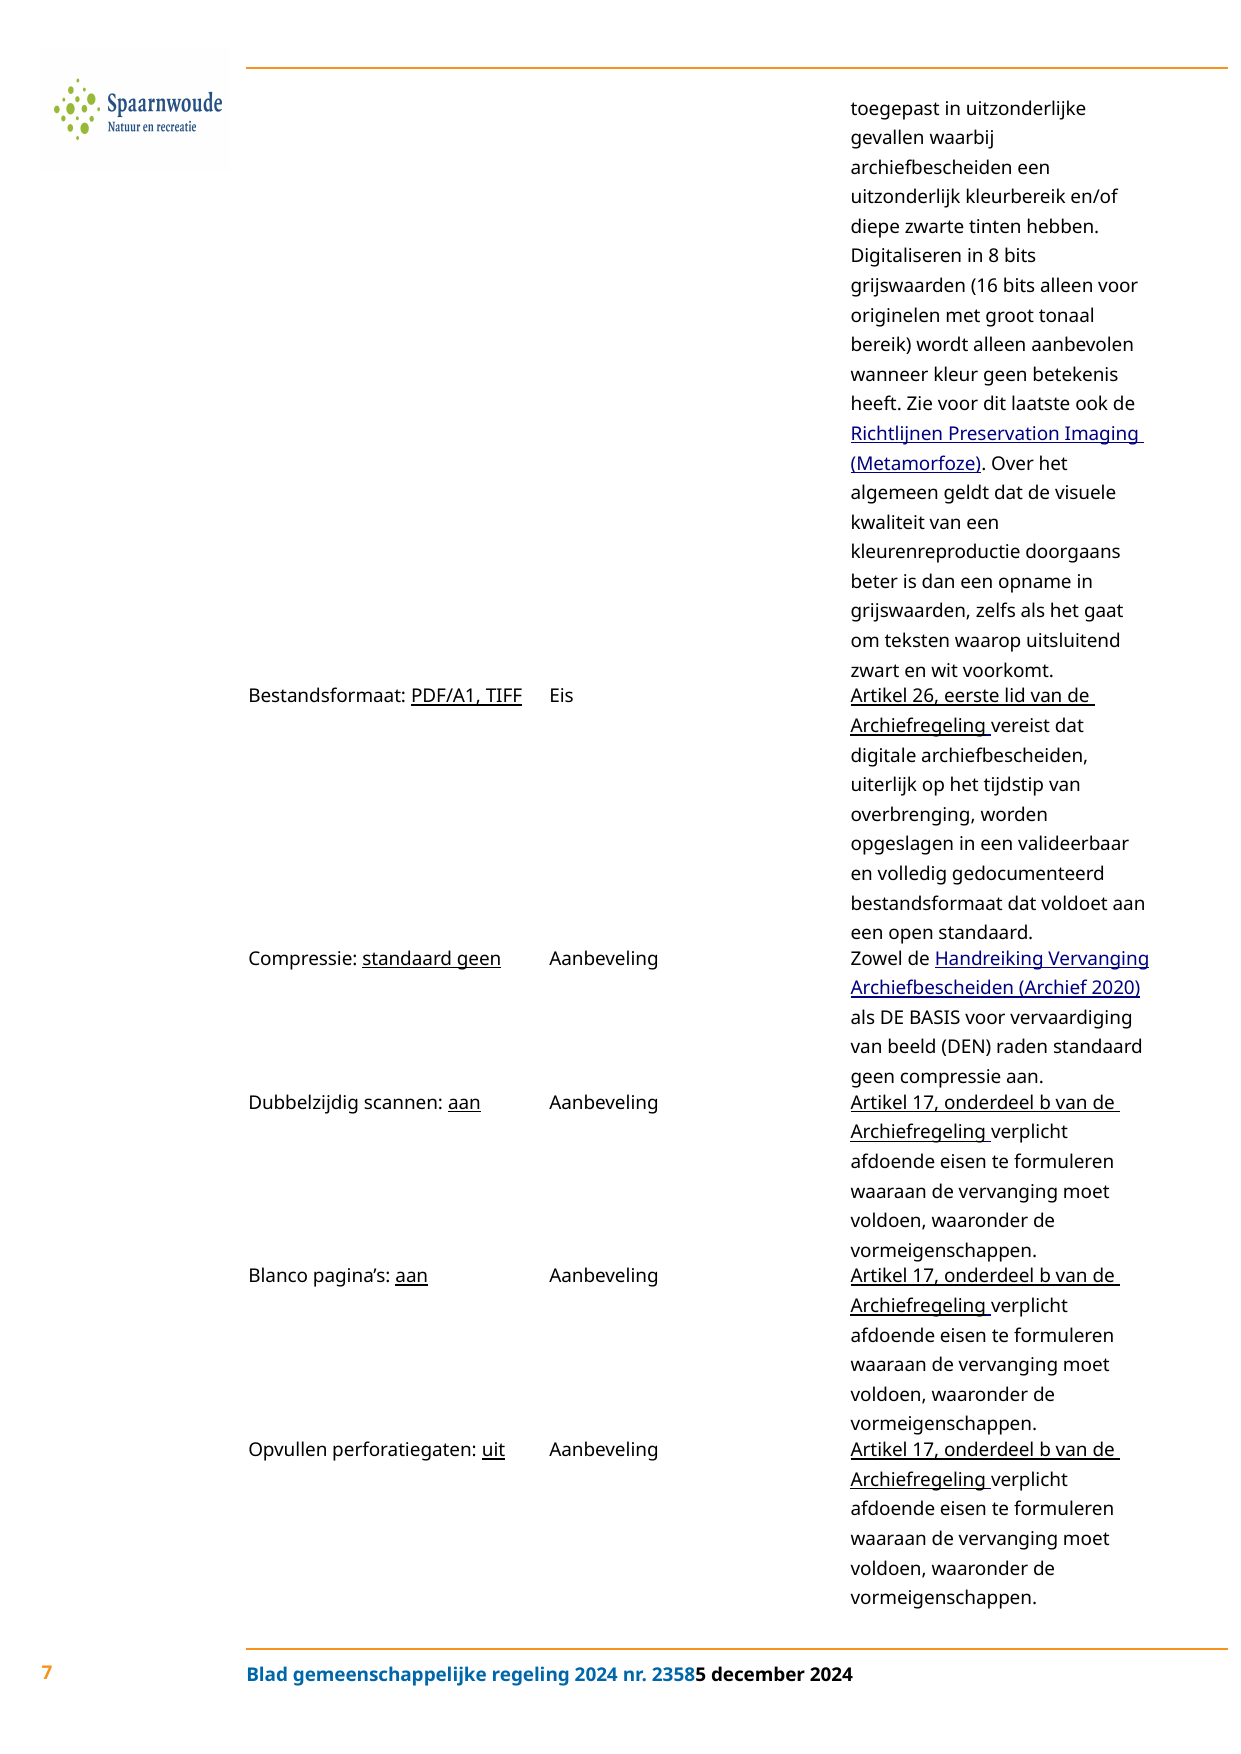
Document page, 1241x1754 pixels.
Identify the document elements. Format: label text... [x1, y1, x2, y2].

table_cell Artikel 17, onderdeel b van de Archiefregeling verplicht afdoende eisen te formuleren waaraan de vervanging moet voldoen, waaronder de vormeigenschappen. [850, 1263, 1152, 1436]
table_cell Aanbeveling [549, 1436, 850, 1610]
table_cell Artikel 17, onderdeel b van de Archiefregeling verplicht afdoende eisen te formuleren waaraan de vervanging moet voldoen, waaronder de vormeigenschappen. [850, 1089, 1152, 1263]
table_cell Eis [549, 683, 850, 945]
table_cell Artikel 26, eerste lid van de Archiefregeling vereist dat digitale archiefbescheiden, uiterlijk op het tijdstip van overbrenging, worden opgeslagen in een valideerbaar en volledig gedocumenteerd bestandsformaat dat voldoet aan een open standaard. [850, 683, 1152, 945]
table_cell Compressie: standaard geen [248, 945, 549, 1089]
table_cell Aanbeveling [549, 1089, 850, 1263]
table_cell Aanbeveling [549, 945, 850, 1089]
table_cell [549, 95, 850, 683]
picture [41, 47, 231, 172]
table_cell Zowel de Handreiking Vervanging Archiefbescheiden (Archief 2020) als DE BASIS voor vervaardiging van beeld (DEN) raden standaard geen compressie aan. [850, 945, 1152, 1089]
table_cell Blanco pagina’s: aan [248, 1263, 549, 1436]
table_cell Opvullen perforatiegaten: uit [248, 1436, 549, 1610]
table_cell Aanbeveling [549, 1263, 850, 1436]
table_cell Artikel 17, onderdeel b van de Archiefregeling verplicht afdoende eisen te formuleren waaraan de vervanging moet voldoen, waaronder de vormeigenschappen. [850, 1436, 1152, 1610]
table_cell Dubbelzijdig scannen: aan [248, 1089, 549, 1263]
table_cell [248, 95, 549, 683]
table_cell toegepast in uitzonderlijke gevallen waarbij archiefbescheiden een uitzonderlijk kleurbereik en/of diepe zwarte tinten hebben. Digitaliseren in 8 bits grijswaarden (16 bits alleen voor originelen met groot tonaal bereik) wordt alleen aanbevolen wanneer kleur geen betekenis heeft. Zie voor dit laatste ook de Richtlijnen Preservation Imaging (Metamorfoze). Over het algemeen geldt dat de visuele kwaliteit van een kleurenreproductie doorgaans beter is dan een opname in grijswaarden, zelfs als het gaat om teksten waarop uitsluitend zwart en wit voorkomt. [850, 95, 1152, 683]
table_cell Bestandsformaat: PDF/A1, TIFF [248, 683, 549, 945]
